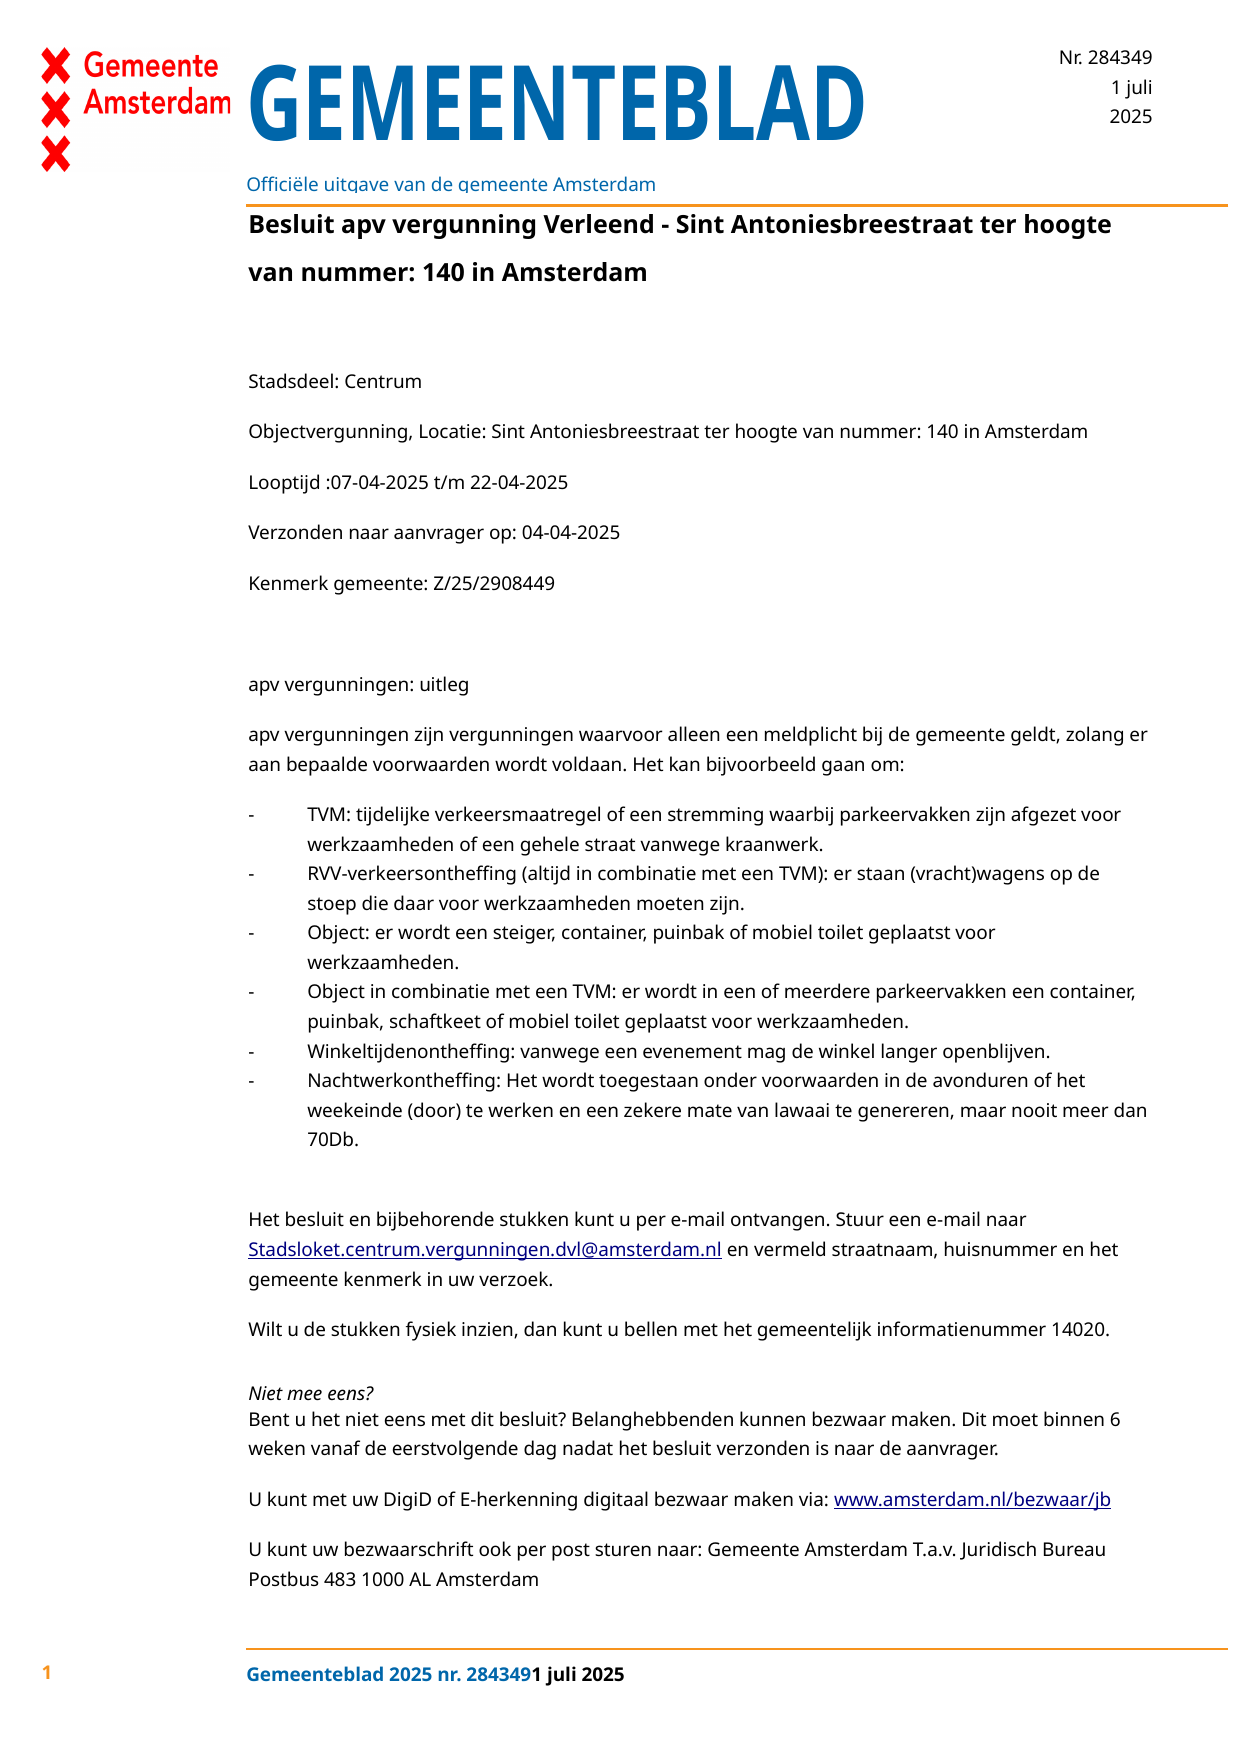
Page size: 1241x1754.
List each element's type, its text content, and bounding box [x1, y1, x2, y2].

list Winkeltijdenontheffing: vanwege een evenement mag de winkel langer openblijven. [248, 1038, 1152, 1064]
text Verzonden naar aanvrager op: 04-04-2025 [248, 519, 1152, 545]
list Object: er wordt een steiger, container, puinbak of mobiel toilet geplaatst voor werkzaamheden. [248, 919, 1152, 975]
text Stadsdeel: Centrum [248, 368, 1152, 394]
text Wilt u de stukken fysiek inzien, dan kunt u bellen met het gemeentelijk informatienummer 14020. [248, 1316, 1152, 1342]
list RVV-verkeersontheffing (altijd in combinatie met een TVM): er staan (vracht)wagens op de stoep die daar voor werkzaamheden moeten zijn. [248, 860, 1152, 916]
text Kenmerk gemeente: Z/25/2908449 [248, 570, 1152, 596]
text apv vergunningen: uitleg [248, 671, 1152, 697]
text Looptijd :07-04-2025 t/m 22-04-2025 [248, 469, 1152, 495]
text Het besluit en bijbehorende stukken kunt u per e-mail ontvangen. Stuur een e-mail naar Stadsloket.centrum.vergunningen.dvl@amsterdam.nl en vermeld straatnaam, huisnummer en het gemeente kenmerk in uw verzoek. [248, 1207, 1152, 1292]
list Nachtwerkontheffing: Het wordt toegestaan onder voorwaarden in de avonduren of het weekeinde (door) te werken en een zekere mate van lawaai te genereren, maar nooit meer dan 70Db. [248, 1067, 1152, 1152]
list TVM: tijdelijke verkeersmaatregel of een stremming waarbij parkeervakken zijn afgezet voor werkzaamheden of een gehele straat vanwege kraanwerk. [248, 801, 1152, 857]
text U kunt met uw DigiD of E-herkenning digitaal bezwaar maken via: www.amsterdam.nl/bezwaar/jb [248, 1486, 1152, 1512]
text U kunt uw bezwaarschrift ook per post sturen naar: Gemeente Amsterdam T.a.v. Juridisch Bureau Postbus 483 1000 AL Amsterdam [248, 1536, 1152, 1592]
text apv vergunningen zijn vergunningen waarvoor alleen een meldplicht bij de gemeente geldt, zolang er aan bepaalde voorwaarden wordt voldaan. Het kan bijvoorbeeld gaan om: [248, 721, 1152, 777]
text Niet mee eens? [248, 1380, 1152, 1406]
picture [41, 47, 231, 172]
text Besluit apv vergunning Verleend - Sint Antoniesbreestraat ter hoogte van nummer: 140 in Amsterdam [248, 207, 1152, 288]
text Bent u het niet eens met dit besluit? Belanghebbenden kunnen bezwaar maken. Dit moet binnen 6 weken vanaf de eerstvolgende dag nadat het besluit verzonden is naar de aanvrager. [248, 1406, 1152, 1461]
list Object in combinatie met een TVM: er wordt in een of meerdere parkeervakken een container, puinbak, schaftkeet of mobiel toilet geplaatst voor werkzaamheden. [248, 979, 1152, 1034]
text Objectvergunning, Locatie: Sint Antoniesbreestraat ter hoogte van nummer: 140 in Amsterdam [248, 419, 1152, 444]
